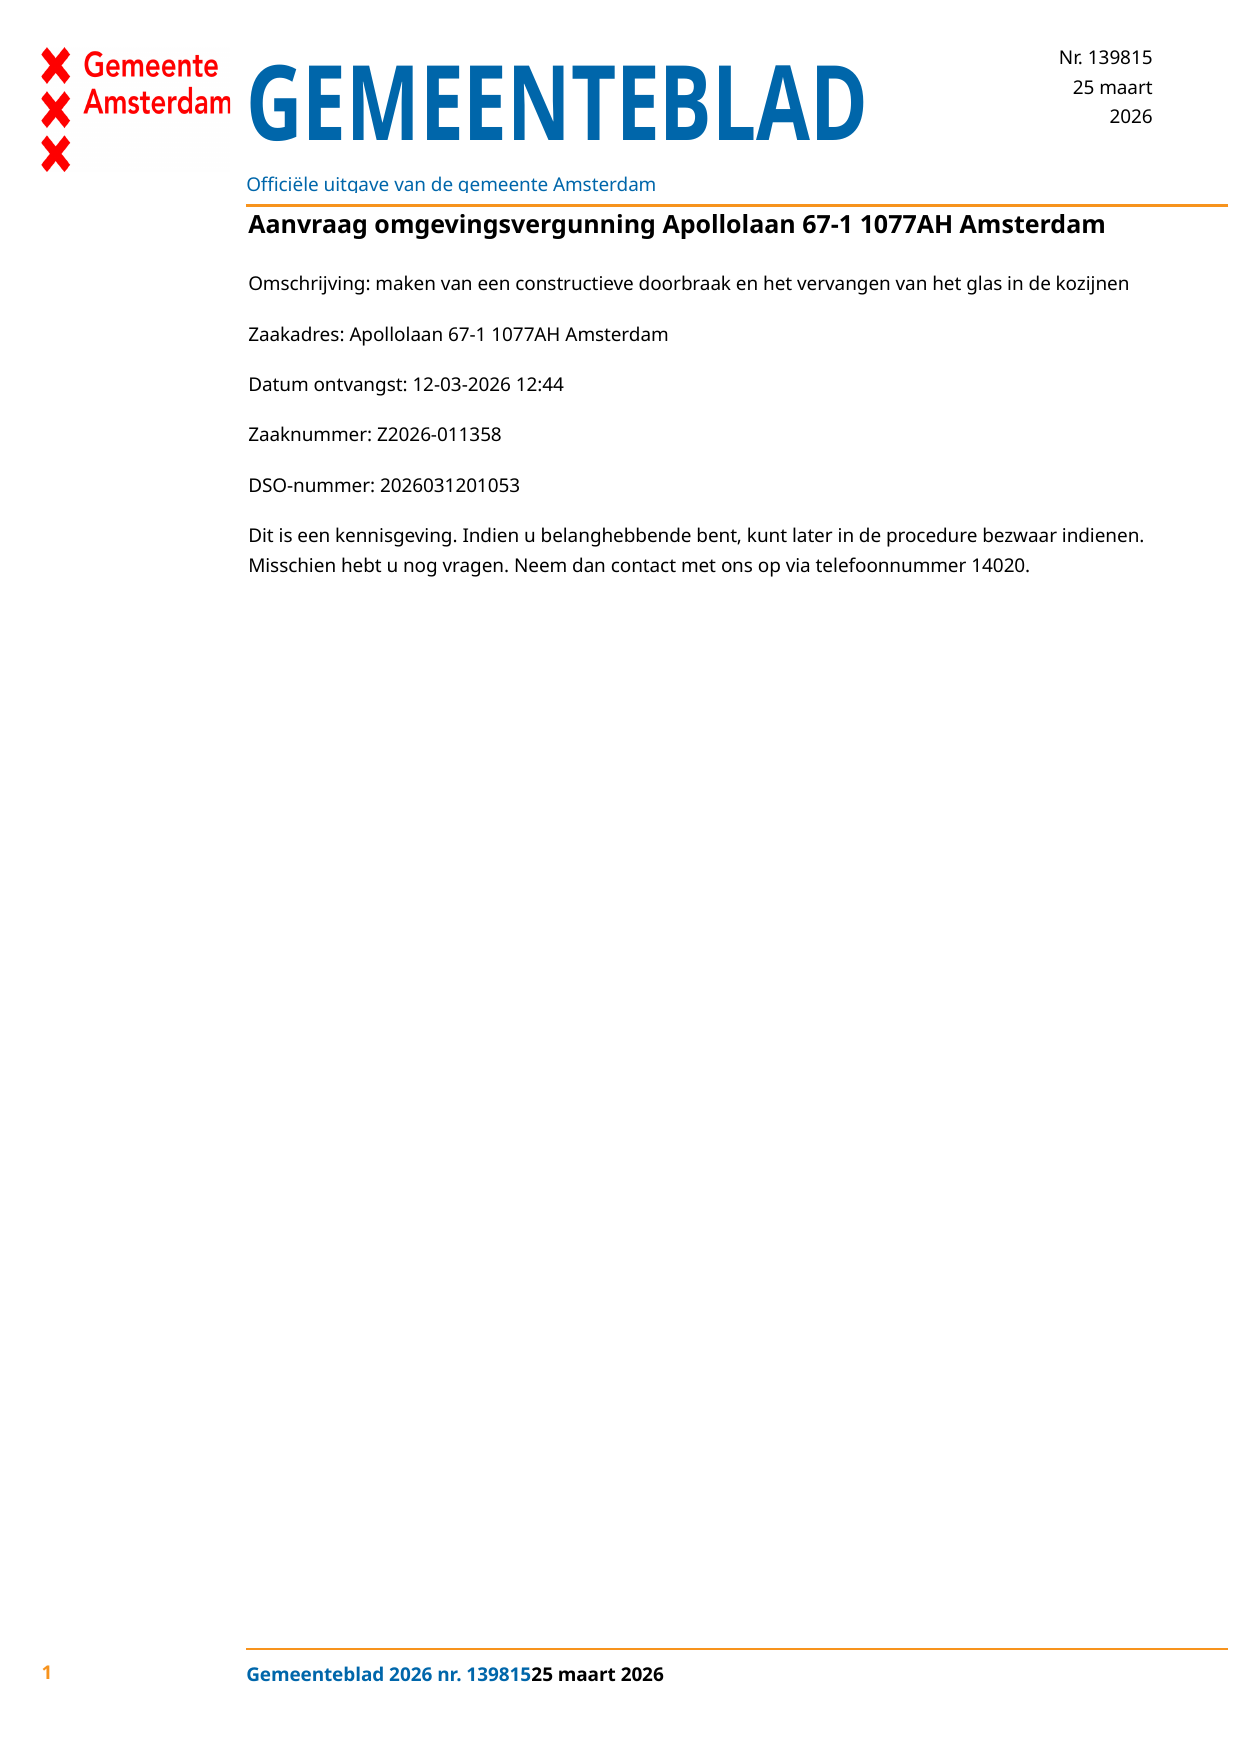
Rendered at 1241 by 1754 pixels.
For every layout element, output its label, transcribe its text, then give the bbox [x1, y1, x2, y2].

text Aanvraag omgevingsvergunning Apollolaan 67-1 1077AH Amsterdam [248, 207, 1152, 241]
text Zaaknummer: Z2026-011358 [248, 422, 1152, 447]
text Datum ontvangst: 12-03-2026 12:44 [248, 371, 1152, 397]
text Omschrijving: maken van een constructieve doorbraak en het vervangen van het glas in de kozijnen [248, 270, 1152, 296]
picture [41, 47, 231, 172]
text DSO-nummer: 2026031201053 [248, 472, 1152, 498]
text Dit is een kennisgeving. Indien u belanghebbende bent, kunt later in de procedure bezwaar indienen. Misschien hebt u nog vragen. Neem dan contact met ons op via telefoonnummer 14020. [248, 522, 1152, 578]
text Zaakadres: Apollolaan 67-1 1077AH Amsterdam [248, 321, 1152, 346]
